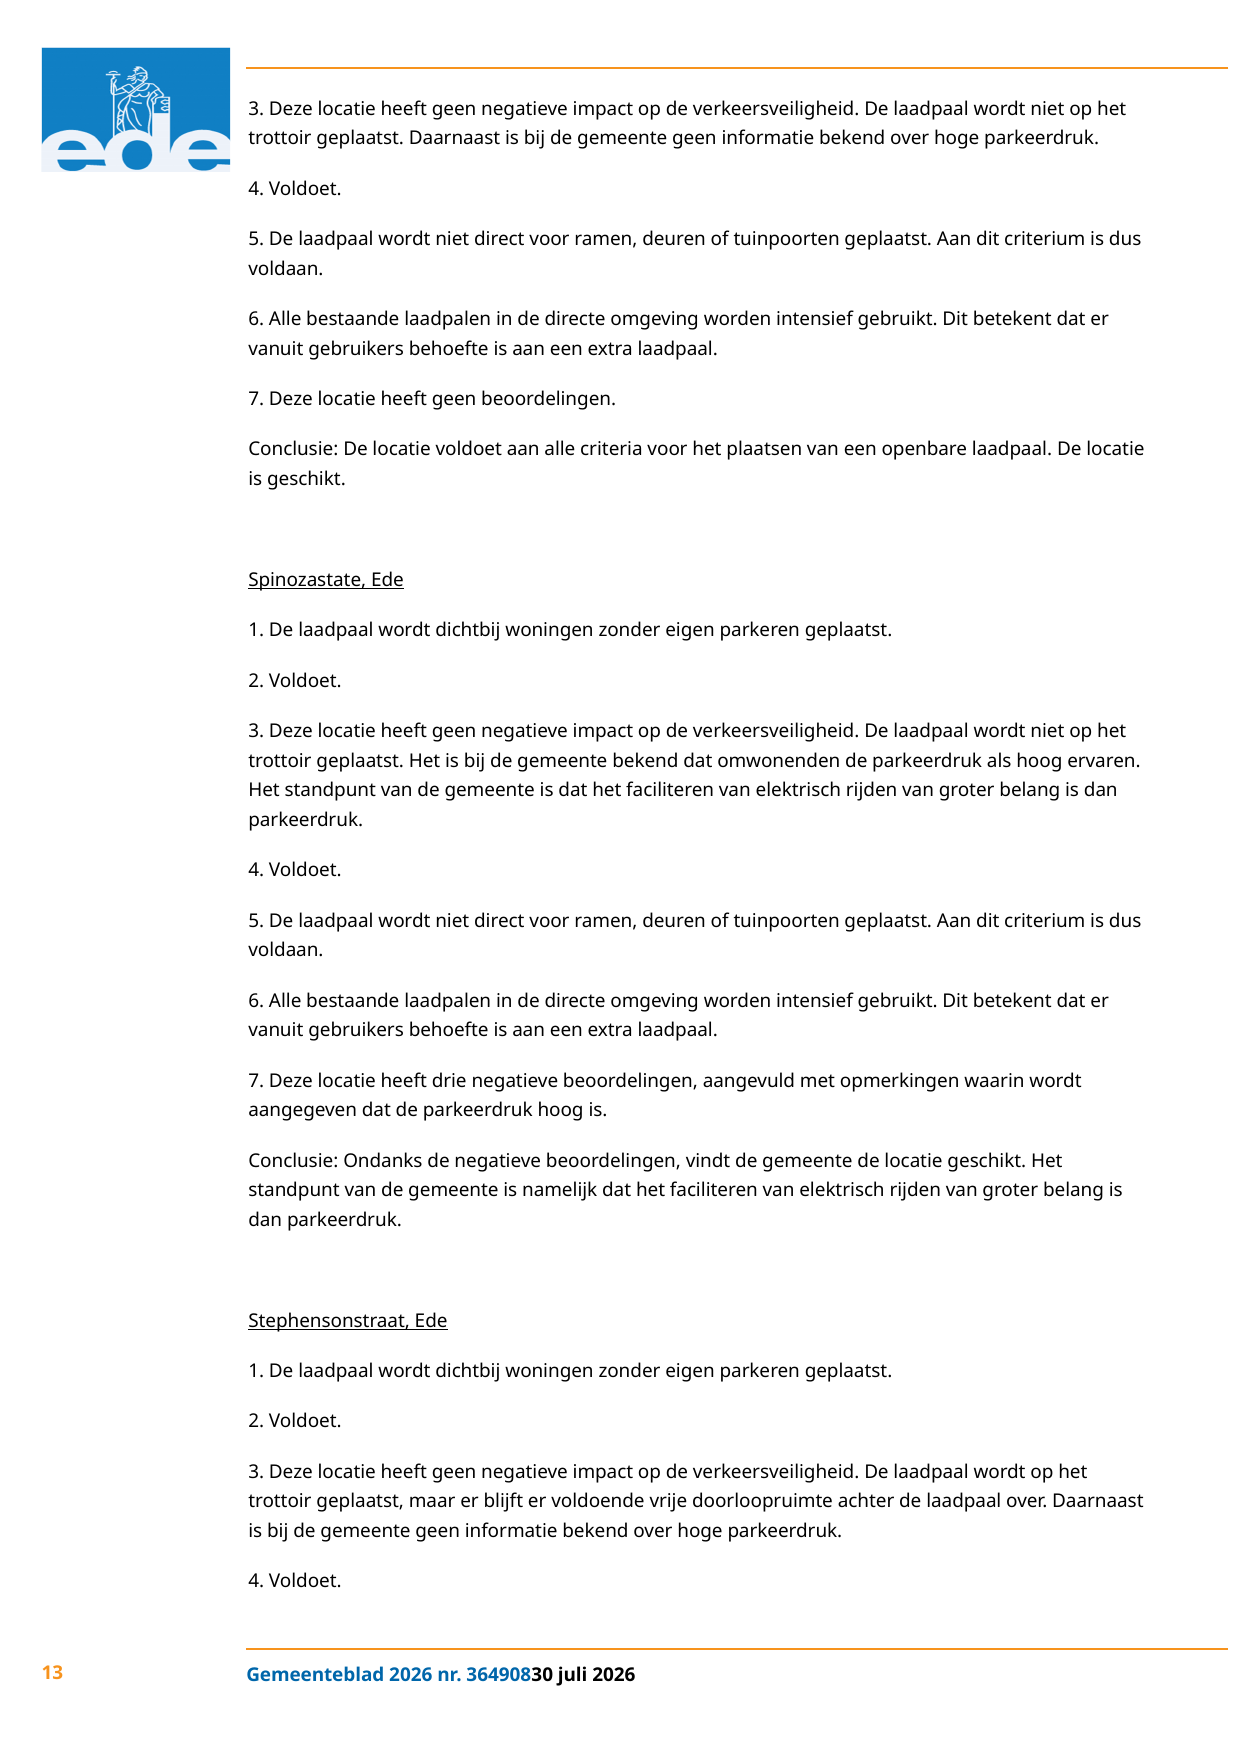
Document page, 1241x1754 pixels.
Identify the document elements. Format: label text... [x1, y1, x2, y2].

text 1. De laadpaal wordt dichtbij woningen zonder eigen parkeren geplaatst. [248, 616, 1152, 642]
text 6. Alle bestaande laadpalen in de directe omgeving worden intensief gebruikt. Dit betekent dat er vanuit gebruikers behoefte is aan een extra laadpaal. [248, 305, 1152, 361]
text 3. Deze locatie heeft geen negatieve impact op de verkeersveiligheid. De laadpaal wordt niet op het trottoir geplaatst. Daarnaast is bij de gemeente geen informatie bekend over hoge parkeerdruk. [248, 95, 1152, 150]
text Stephensonstraat, Ede [248, 1307, 1152, 1333]
picture [41, 47, 231, 172]
text Conclusie: Ondanks de negatieve beoordelingen, vindt de gemeente de locatie geschikt. Het standpunt van de gemeente is namelijk dat het faciliteren van elektrisch rijden van groter belang is dan parkeerdruk. [248, 1147, 1152, 1232]
text 6. Alle bestaande laadpalen in de directe omgeving worden intensief gebruikt. Dit betekent dat er vanuit gebruikers behoefte is aan een extra laadpaal. [248, 987, 1152, 1042]
text 4. Voldoet. [248, 175, 1152, 201]
text 5. De laadpaal wordt niet direct voor ramen, deuren of tuinpoorten geplaatst. Aan dit criterium is dus voldaan. [248, 907, 1152, 962]
text 4. Voldoet. [248, 1568, 1152, 1593]
text Conclusie: De locatie voldoet aan alle criteria voor het plaatsen van een openbare laadpaal. De locatie is geschikt. [248, 436, 1152, 491]
text 5. De laadpaal wordt niet direct voor ramen, deuren of tuinpoorten geplaatst. Aan dit criterium is dus voldaan. [248, 225, 1152, 281]
text 2. Voldoet. [248, 1408, 1152, 1433]
text 7. Deze locatie heeft geen beoordelingen. [248, 385, 1152, 411]
text 7. Deze locatie heeft drie negatieve beoordelingen, aangevuld met opmerkingen waarin wordt aangegeven dat de parkeerdruk hoog is. [248, 1067, 1152, 1122]
text 3. Deze locatie heeft geen negatieve impact op de verkeersveiligheid. De laadpaal wordt niet op het trottoir geplaatst. Het is bij de gemeente bekend dat omwonenden de parkeerdruk als hoog ervaren. Het standpunt van de gemeente is dat het faciliteren van elektrisch rijden van groter belang is dan parkeerdruk. [248, 717, 1152, 832]
text Spinozastate, Ede [248, 566, 1152, 592]
text 4. Voldoet. [248, 856, 1152, 882]
text 1. De laadpaal wordt dichtbij woningen zonder eigen parkeren geplaatst. [248, 1357, 1152, 1383]
text 2. Voldoet. [248, 667, 1152, 693]
text 3. Deze locatie heeft geen negatieve impact op de verkeersveiligheid. De laadpaal wordt op het trottoir geplaatst, maar er blijft er voldoende vrije doorloopruimte achter de laadpaal over. Daarnaast is bij de gemeente geen informatie bekend over hoge parkeerdruk. [248, 1458, 1152, 1543]
